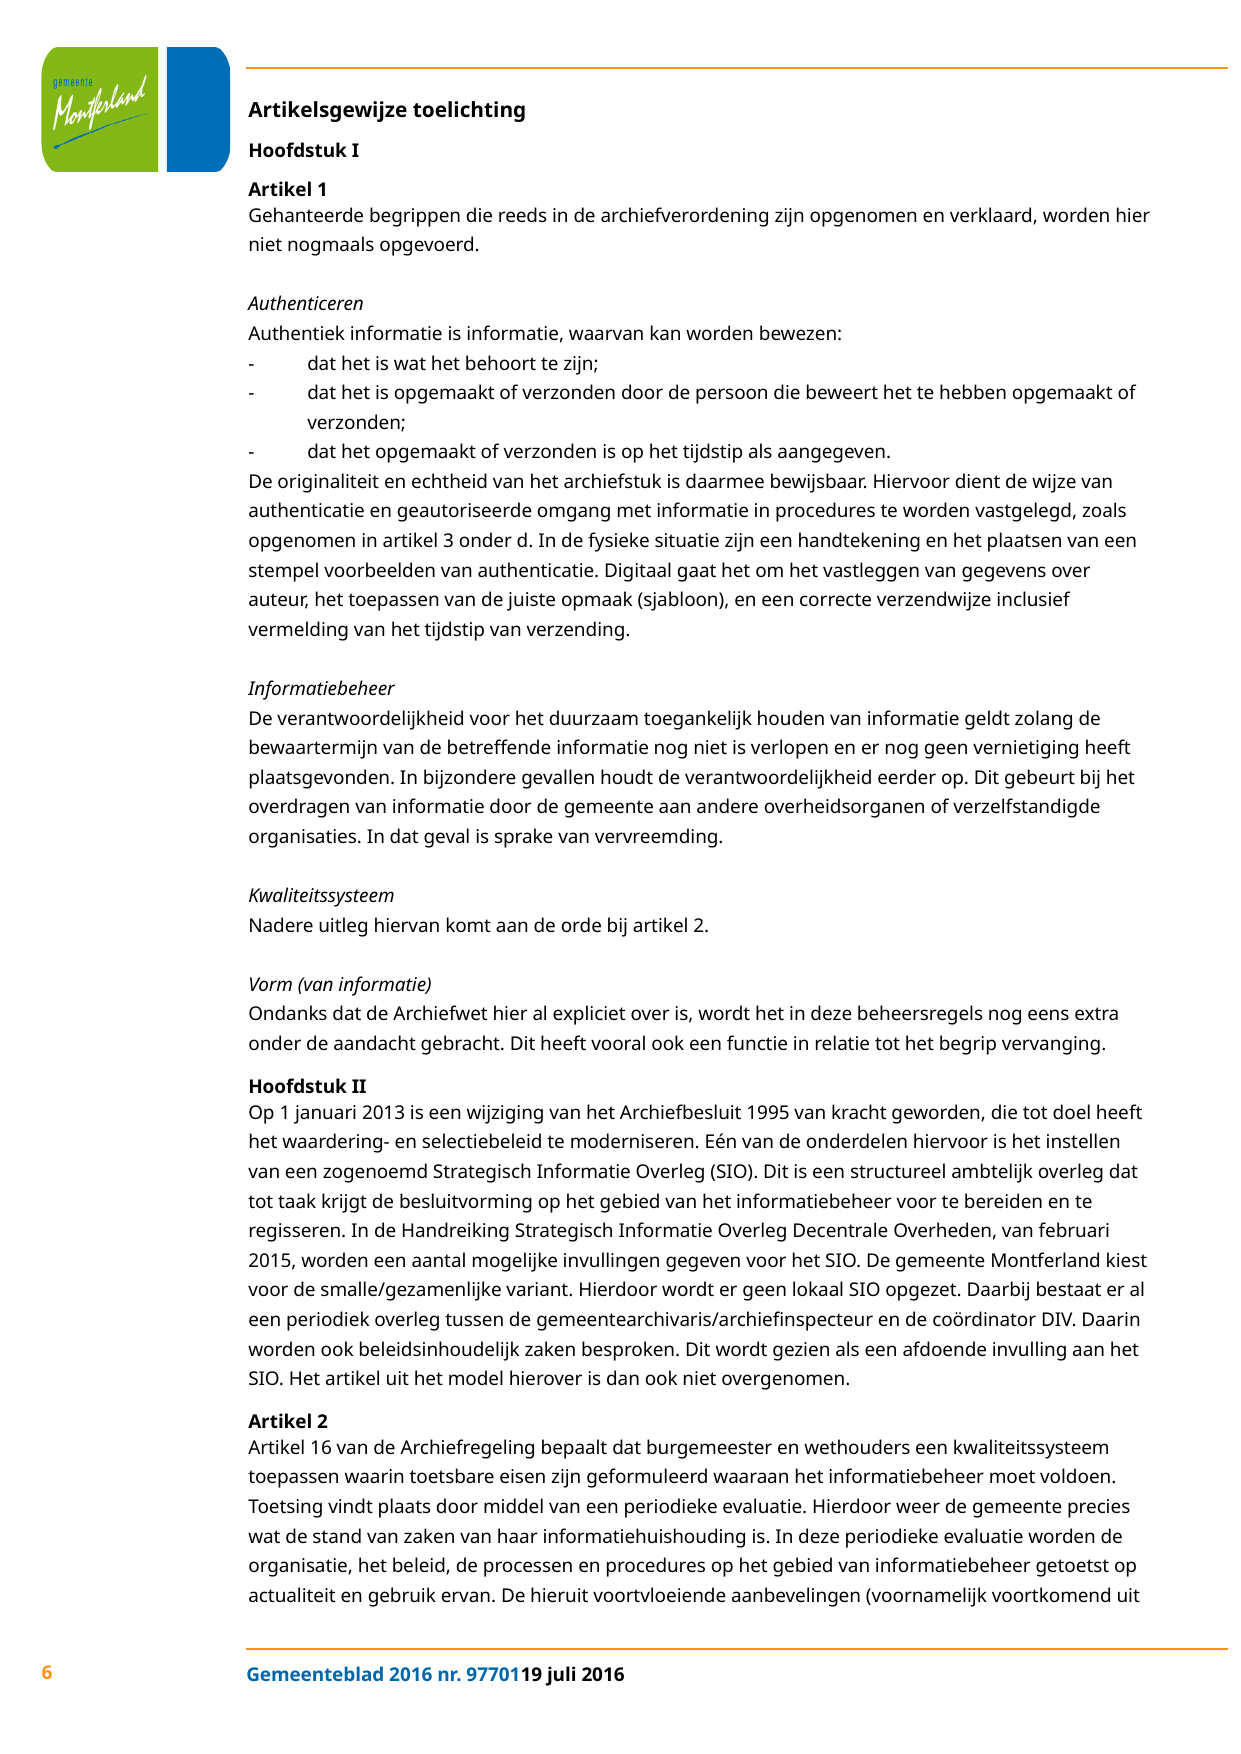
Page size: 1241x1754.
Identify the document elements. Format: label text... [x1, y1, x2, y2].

text Ondanks dat de Archiefwet hier al expliciet over is, wordt het in deze beheersregels nog eens extra onder de aandacht gebracht. Dit heeft vooral ook een functie in relatie tot het begrip vervanging. [248, 1001, 1152, 1056]
text Hoofdstuk I [248, 137, 1152, 163]
list dat het is opgemaakt of verzonden door de persoon die beweert het te hebben opgemaakt of verzonden; [248, 379, 1152, 435]
text Artikel 16 van de Archiefregeling bepaalt dat burgemeester en wethouders een kwaliteitssysteem toepassen waarin toetsbare eisen zijn geformuleerd waaraan het informatiebeheer moet voldoen. [248, 1434, 1152, 1489]
list dat het is wat het behoort te zijn; [248, 350, 1152, 376]
text Authentiek informatie is informatie, waarvan kan worden bewezen: [248, 320, 1152, 346]
text Op 1 januari 2013 is een wijziging van het Archiefbesluit 1995 van kracht geworden, die tot doel heeft het waardering- en selectiebeleid te moderniseren. Eén van de onderdelen hiervoor is het instellen van een zogenoemd Strategisch Informatie Overleg (SIO). Dit is een structureel ambtelijk overleg dat tot taak krijgt de besluitvorming op het gebied van het informatiebeheer voor te bereiden en te regisseren. In de Handreiking Strategisch Informatie Overleg Decentrale Overheden, van februari 2015, worden een aantal mogelijke invullingen gegeven voor het SIO. De gemeente Montferland kiest voor de smalle/gezamenlijke variant. Hierdoor wordt er geen lokaal SIO opgezet. Daarbij bestaat er al een periodiek overleg tussen de gemeentearchivaris/archiefinspecteur en de coördinator DIV. Daarin worden ook beleidsinhoudelijk zaken besproken. Dit wordt gezien als een afdoende invulling aan het SIO. Het artikel uit het model hierover is dan ook niet overgenomen. [248, 1099, 1152, 1391]
text Vorm (van informatie) [248, 971, 1152, 997]
text Informatiebeheer [248, 675, 1152, 701]
text Artikel 1 [248, 176, 1152, 202]
text Artikelsgewijze toelichting [248, 95, 1152, 123]
text Artikel 2 [248, 1408, 1152, 1434]
picture [41, 47, 231, 172]
text De originaliteit en echtheid van het archiefstuk is daarmee bewijsbaar. Hiervoor dient de wijze van authenticatie en geautoriseerde omgang met informatie in procedures te worden vastgelegd, zoals opgenomen in artikel 3 onder d. In de fysieke situatie zijn een handtekening en het plaatsen van een stempel voorbeelden van authenticatie. Digitaal gaat het om het vastleggen van gegevens over auteur, het toepassen van de juiste opmaak (sjabloon), en een correcte verzendwijze inclusief vermelding van het tijdstip van verzending. [248, 468, 1152, 642]
text Kwaliteitssysteem [248, 882, 1152, 908]
list dat het opgemaakt of verzonden is op het tijdstip als aangegeven. [248, 438, 1152, 464]
text Authenticeren [248, 291, 1152, 316]
text Toetsing vindt plaats door middel van een periodieke evaluatie. Hierdoor weer de gemeente precies wat de stand van zaken van haar informatiehuishouding is. In deze periodieke evaluatie worden de organisatie, het beleid, de processen en procedures op het gebied van informatiebeheer getoetst op actualiteit en gebruik ervan. De hieruit voortvloeiende aanbevelingen (voornamelijk voortkomend uit [248, 1493, 1152, 1608]
text Gehanteerde begrippen die reeds in de archiefverordening zijn opgenomen en verklaard, worden hier niet nogmaals opgevoerd. [248, 202, 1152, 257]
text Hoofdstuk II [248, 1073, 1152, 1099]
text Nadere uitleg hiervan komt aan de orde bij artikel 2. [248, 912, 1152, 938]
text De verantwoordelijkheid voor het duurzaam toegankelijk houden van informatie geldt zolang de bewaartermijn van de betreffende informatie nog niet is verlopen en er nog geen vernietiging heeft plaatsgevonden. In bijzondere gevallen houdt de verantwoordelijkheid eerder op. Dit gebeurt bij het overdragen van informatie door de gemeente aan andere overheidsorganen of verzelfstandigde organisaties. In dat geval is sprake van vervreemding. [248, 705, 1152, 849]
